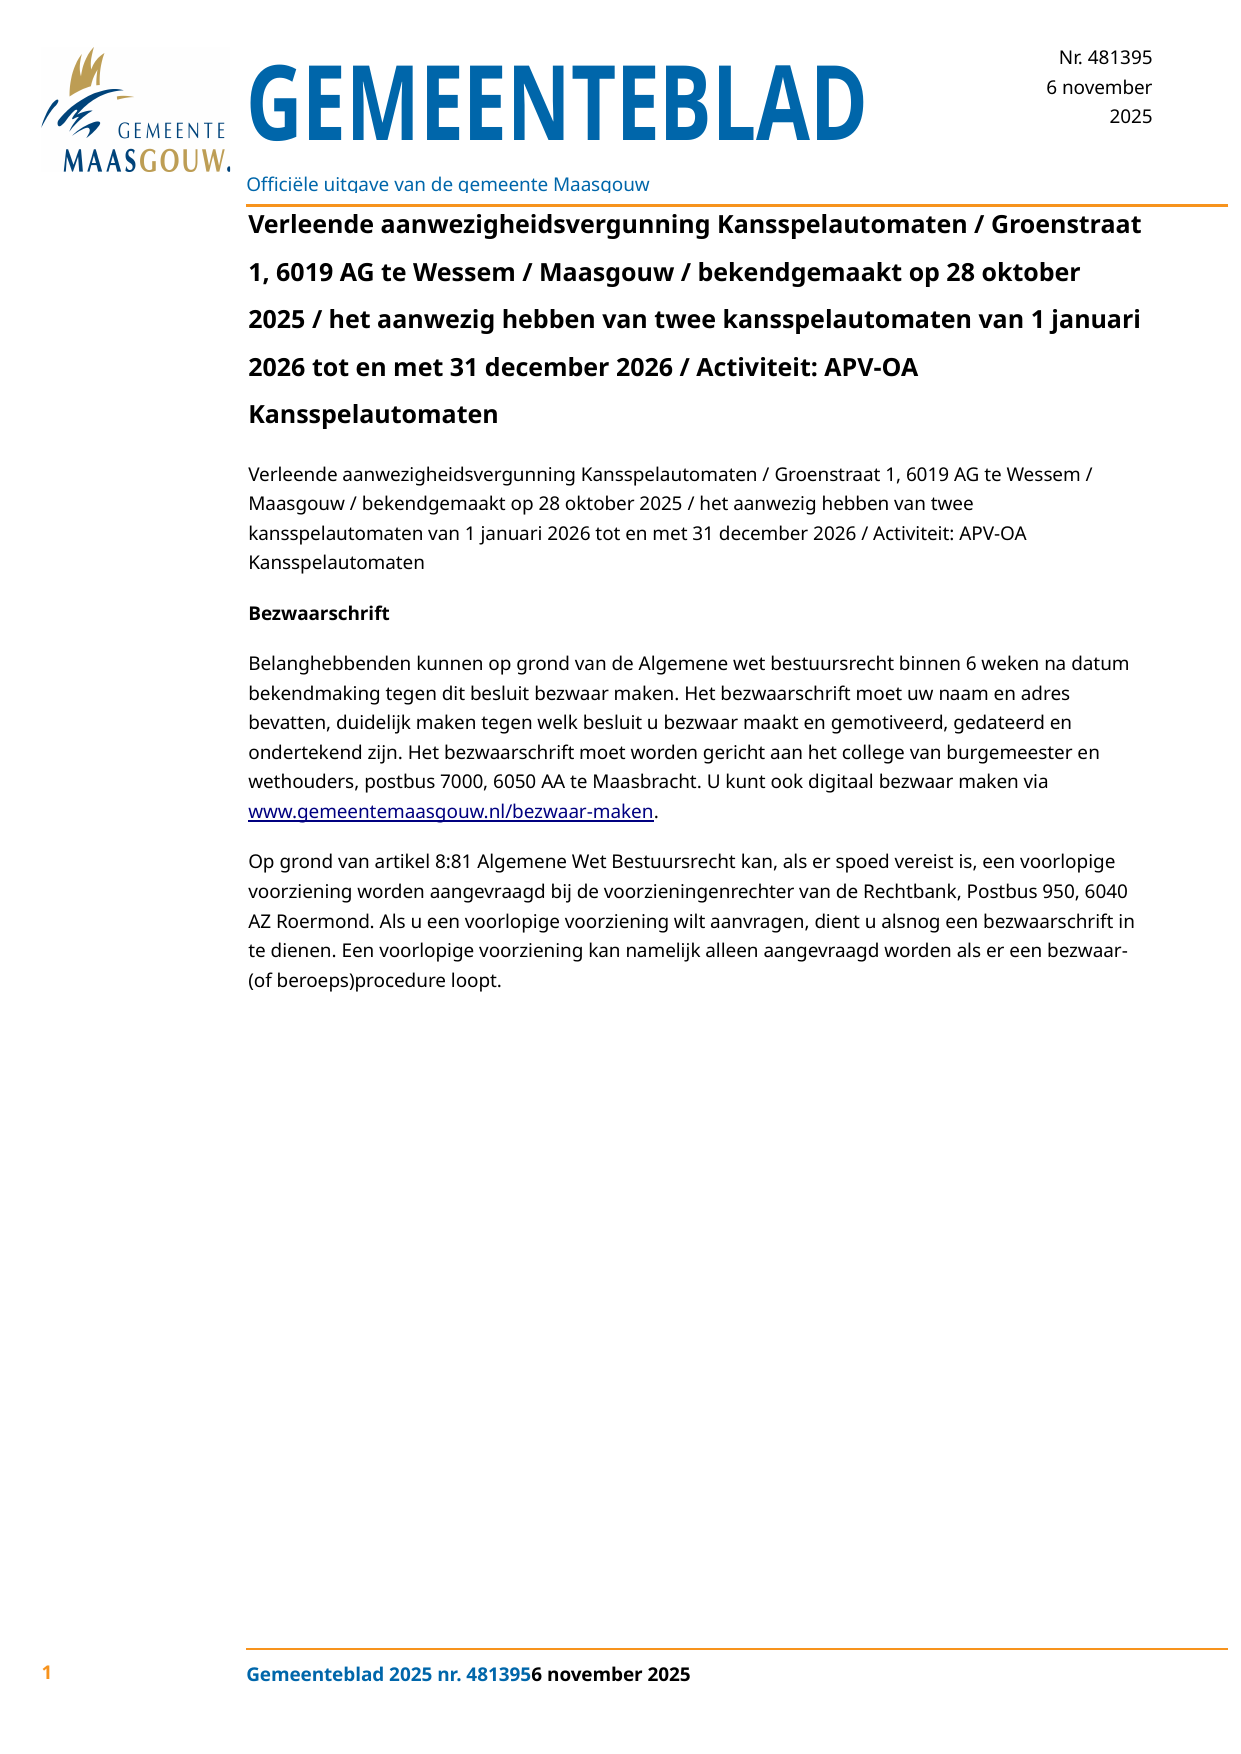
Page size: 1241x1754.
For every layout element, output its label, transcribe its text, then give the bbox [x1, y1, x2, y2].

text Op grond van artikel 8:81 Algemene Wet Bestuursrecht kan, als er spoed vereist is, een voorlopige voorziening worden aangevraagd bij de voorzieningenrechter van de Rechtbank, Postbus 950, 6040 AZ Roermond. Als u een voorlopige voorziening wilt aanvragen, dient u alsnog een bezwaarschrift in te dienen. Een voorlopige voorziening kan namelijk alleen aangevraagd worden als er een bezwaar- (of beroeps)procedure loopt. [248, 849, 1152, 993]
text Verleende aanwezigheidsvergunning Kansspelautomaten / Groenstraat 1, 6019 AG te Wessem / Maasgouw / bekendgemaakt op 28 oktober 2025 / het aanwezig hebben van twee kansspelautomaten van 1 januari 2026 tot en met 31 december 2026 / Activiteit: APV-OA Kansspelautomaten [248, 207, 1152, 431]
text Bezwaarschrift [248, 600, 1152, 626]
text Belanghebbenden kunnen op grond van de Algemene wet bestuursrecht binnen 6 weken na datum bekendmaking tegen dit besluit bezwaar maken. Het bezwaarschrift moet uw naam en adres bevatten, duidelijk maken tegen welk besluit u bezwaar maakt en gemotiveerd, gedateerd en ondertekend zijn. Het bezwaarschrift moet worden gericht aan het college van burgemeester en wethouders, postbus 7000, 6050 AA te Maasbracht. U kunt ook digitaal bezwaar maken via www.gemeentemaasgouw.nl/bezwaar-maken. [248, 650, 1152, 824]
text Verleende aanwezigheidsvergunning Kansspelautomaten / Groenstraat 1, 6019 AG te Wessem / Maasgouw / bekendgemaakt op 28 oktober 2025 / het aanwezig hebben van twee kansspelautomaten van 1 januari 2026 tot en met 31 december 2026 / Activiteit: APV-OA Kansspelautomaten [248, 461, 1152, 575]
picture [41, 47, 231, 172]
